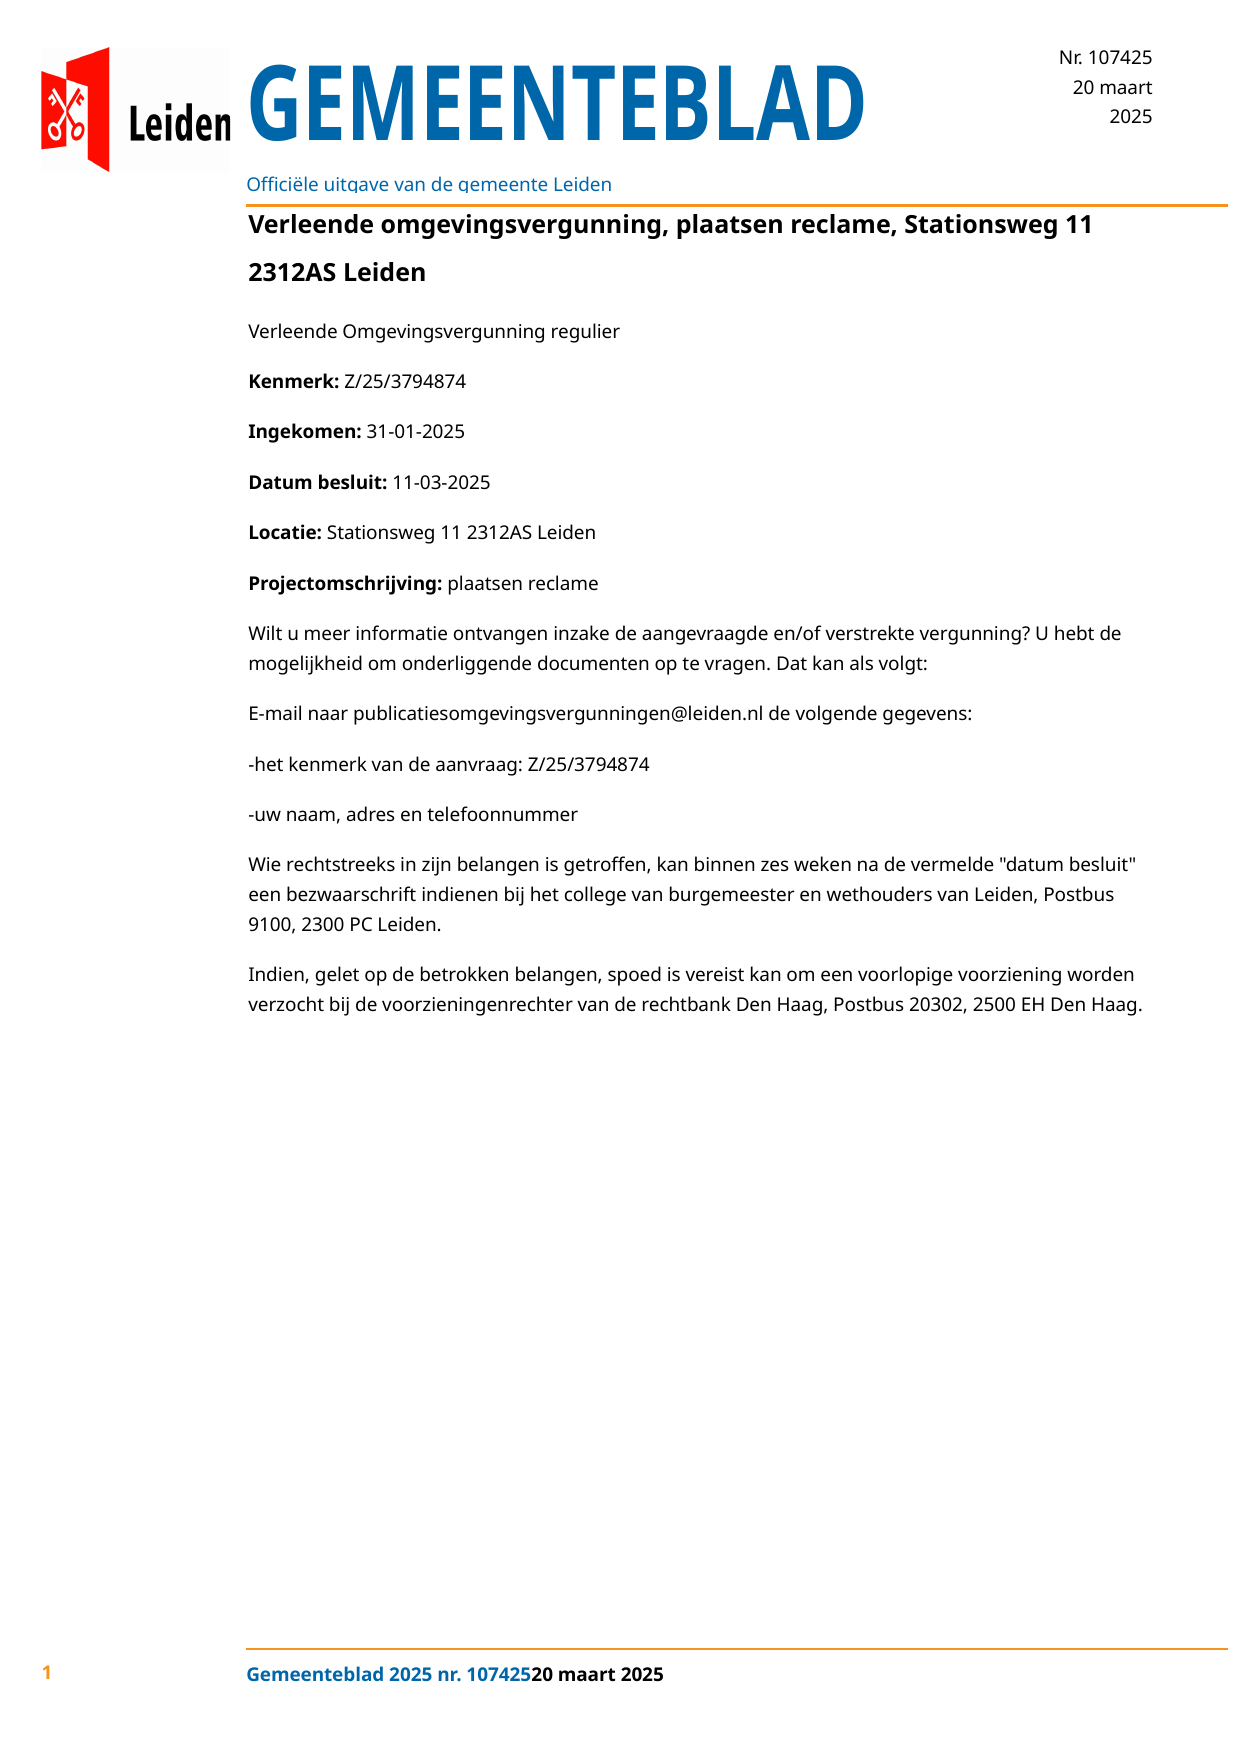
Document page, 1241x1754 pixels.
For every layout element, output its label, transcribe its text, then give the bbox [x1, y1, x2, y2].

text Wilt u meer informatie ontvangen inzake de aangevraagde en/of verstrekte vergunning? U hebt de mogelijkheid om onderliggende documenten op te vragen. Dat kan als volgt: [248, 620, 1152, 676]
text Kenmerk: Z/25/3794874 [248, 368, 1152, 394]
text Datum besluit: 11-03-2025 [248, 469, 1152, 495]
text -uw naam, adres en telefoonnummer [248, 801, 1152, 827]
text -het kenmerk van de aanvraag: Z/25/3794874 [248, 751, 1152, 777]
text Verleende Omgevingsvergunning regulier [248, 318, 1152, 344]
text Locatie: Stationsweg 11 2312AS Leiden [248, 519, 1152, 545]
text Verleende omgevingsvergunning, plaatsen reclame, Stationsweg 11 2312AS Leiden [248, 207, 1152, 288]
text Wie rechtstreeks in zijn belangen is getroffen, kan binnen zes weken na de vermelde "datum besluit" een bezwaarschrift indienen bij het college van burgemeester en wethouders van Leiden, Postbus 9100, 2300 PC Leiden. [248, 852, 1152, 937]
text Projectomschrijving: plaatsen reclame [248, 570, 1152, 596]
text Indien, gelet op de betrokken belangen, spoed is vereist kan om een voorlopige voorziening worden verzocht bij de voorzieningenrechter van de rechtbank Den Haag, Postbus 20302, 2500 EH Den Haag. [248, 961, 1152, 1017]
picture [41, 47, 231, 172]
text E-mail naar publicatiesomgevingsvergunningen@leiden.nl de volgende gegevens: [248, 700, 1152, 726]
text Ingekomen: 31-01-2025 [248, 419, 1152, 444]
